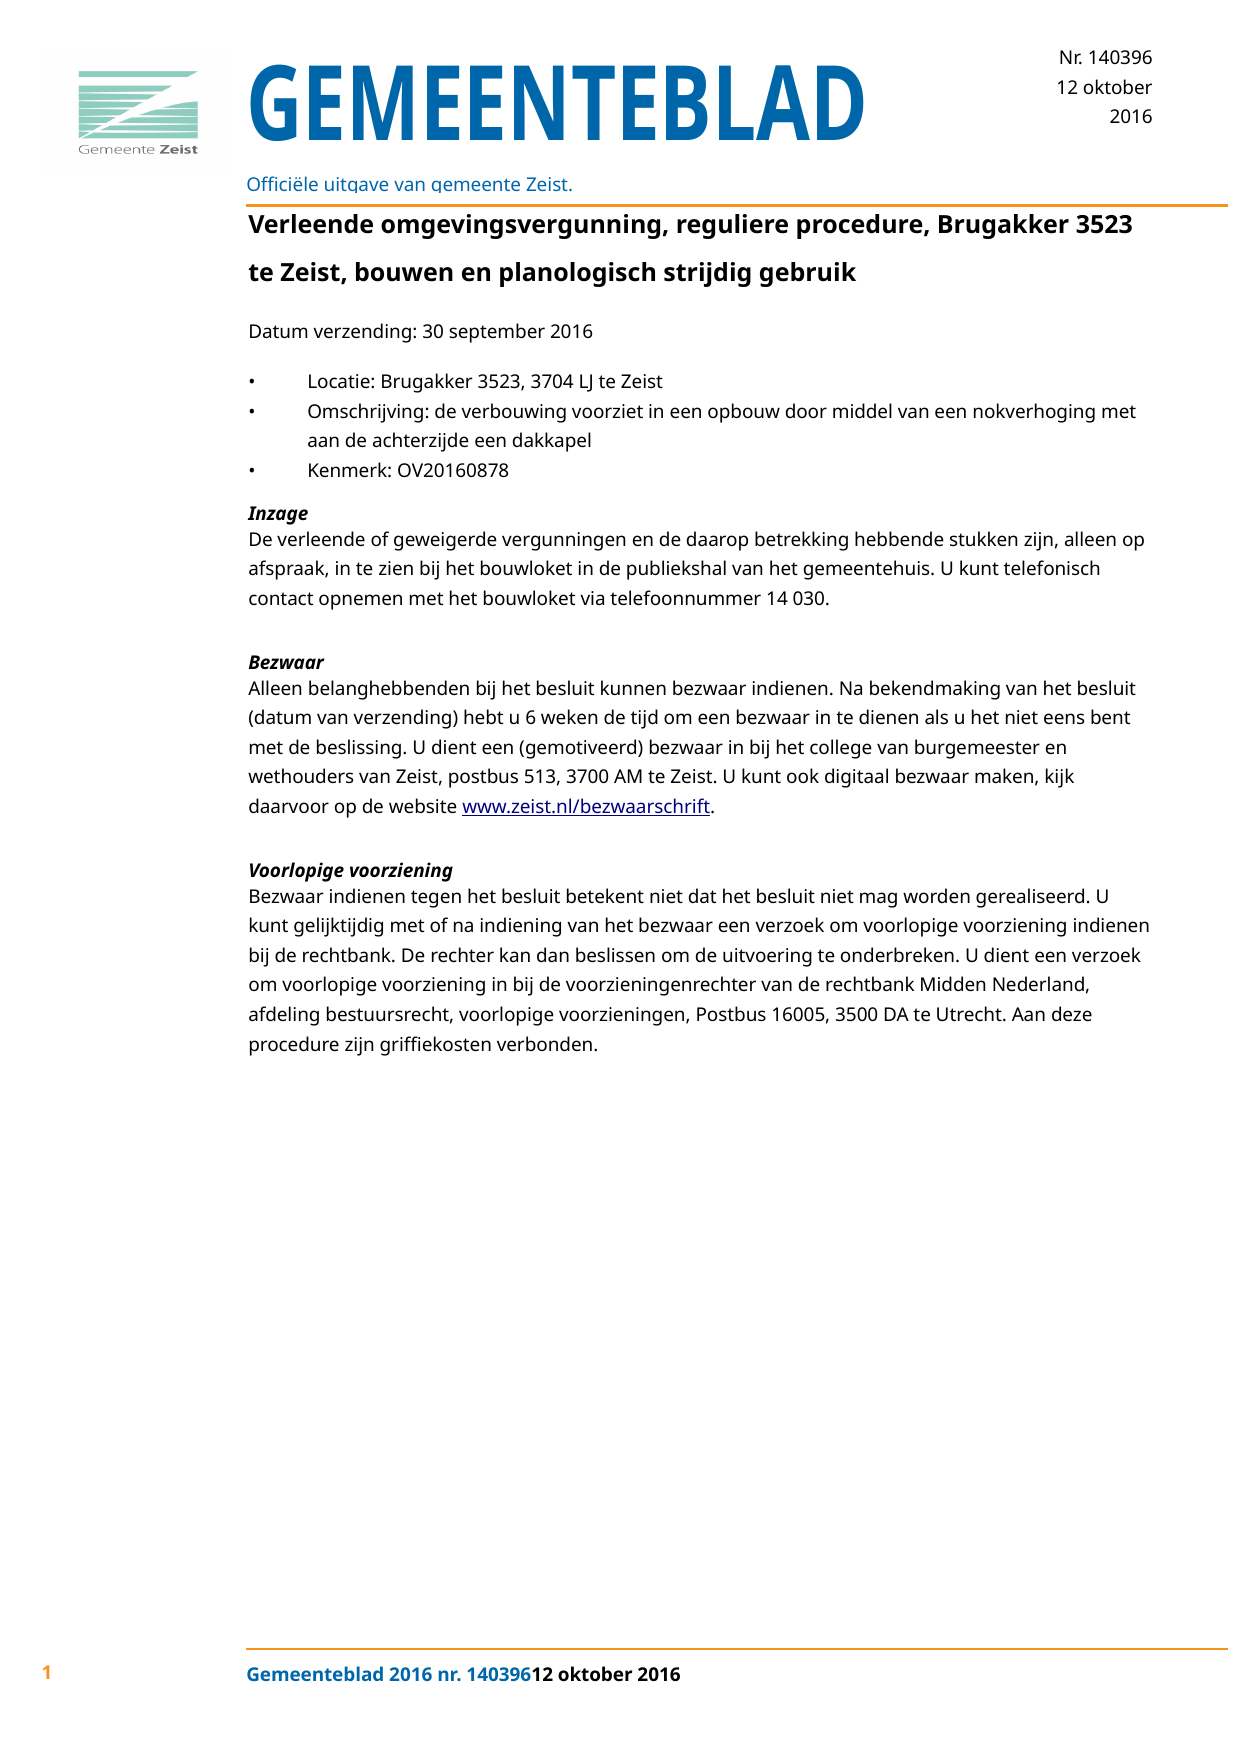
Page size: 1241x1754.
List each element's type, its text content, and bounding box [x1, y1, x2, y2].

text Bezwaar [248, 649, 1152, 675]
text Alleen belanghebbenden bij het besluit kunnen bezwaar indienen. Na bekendmaking van het besluit (datum van verzending) hebt u 6 weken de tijd om een bezwaar in te dienen als u het niet eens bent met de beslissing. U dient een (gemotiveerd) bezwaar in bij het college van burgemeester en wethouders van Zeist, postbus 513, 3700 AM te Zeist. U kunt ook digitaal bezwaar maken, kijk daarvoor op de website www.zeist.nl/bezwaarschrift. [248, 675, 1152, 819]
text Voorlopige voorziening [248, 857, 1152, 883]
text De verleende of geweigerde vergunningen en de daarop betrekking hebbende stukken zijn, alleen op afspraak, in te zien bij het bouwloket in de publiekshal van het gemeentehuis. U kunt telefonisch contact opnemen met het bouwloket via telefoonnummer 14 030. [248, 526, 1152, 611]
list Locatie: Brugakker 3523, 3704 LJ te Zeist [248, 368, 1152, 394]
text Bezwaar indienen tegen het besluit betekent niet dat het besluit niet mag worden gerealiseerd. U kunt gelijktijdig met of na indiening van het bezwaar een verzoek om voorlopige voorziening indienen bij de rechtbank. De rechter kan dan beslissen om de uitvoering te onderbreken. U dient een verzoek om voorlopige voorziening in bij de voorzieningenrechter van de rechtbank Midden Nederland, afdeling bestuursrecht, voorlopige voorzieningen, Postbus 16005, 3500 DA te Utrecht. Aan deze procedure zijn griffiekosten verbonden. [248, 883, 1152, 1056]
text Verleende omgevingsvergunning, reguliere procedure, Brugakker 3523 te Zeist, bouwen en planologisch strijdig gebruik [248, 207, 1152, 288]
text Datum verzending: 30 september 2016 [248, 318, 1152, 344]
list Omschrijving: de verbouwing voorziet in een opbouw door middel van een nokverhoging met aan de achterzijde een dakkapel [248, 398, 1152, 453]
list Kenmerk: OV20160878 [248, 457, 1152, 483]
text Inzage [248, 500, 1152, 526]
picture [41, 47, 231, 172]
